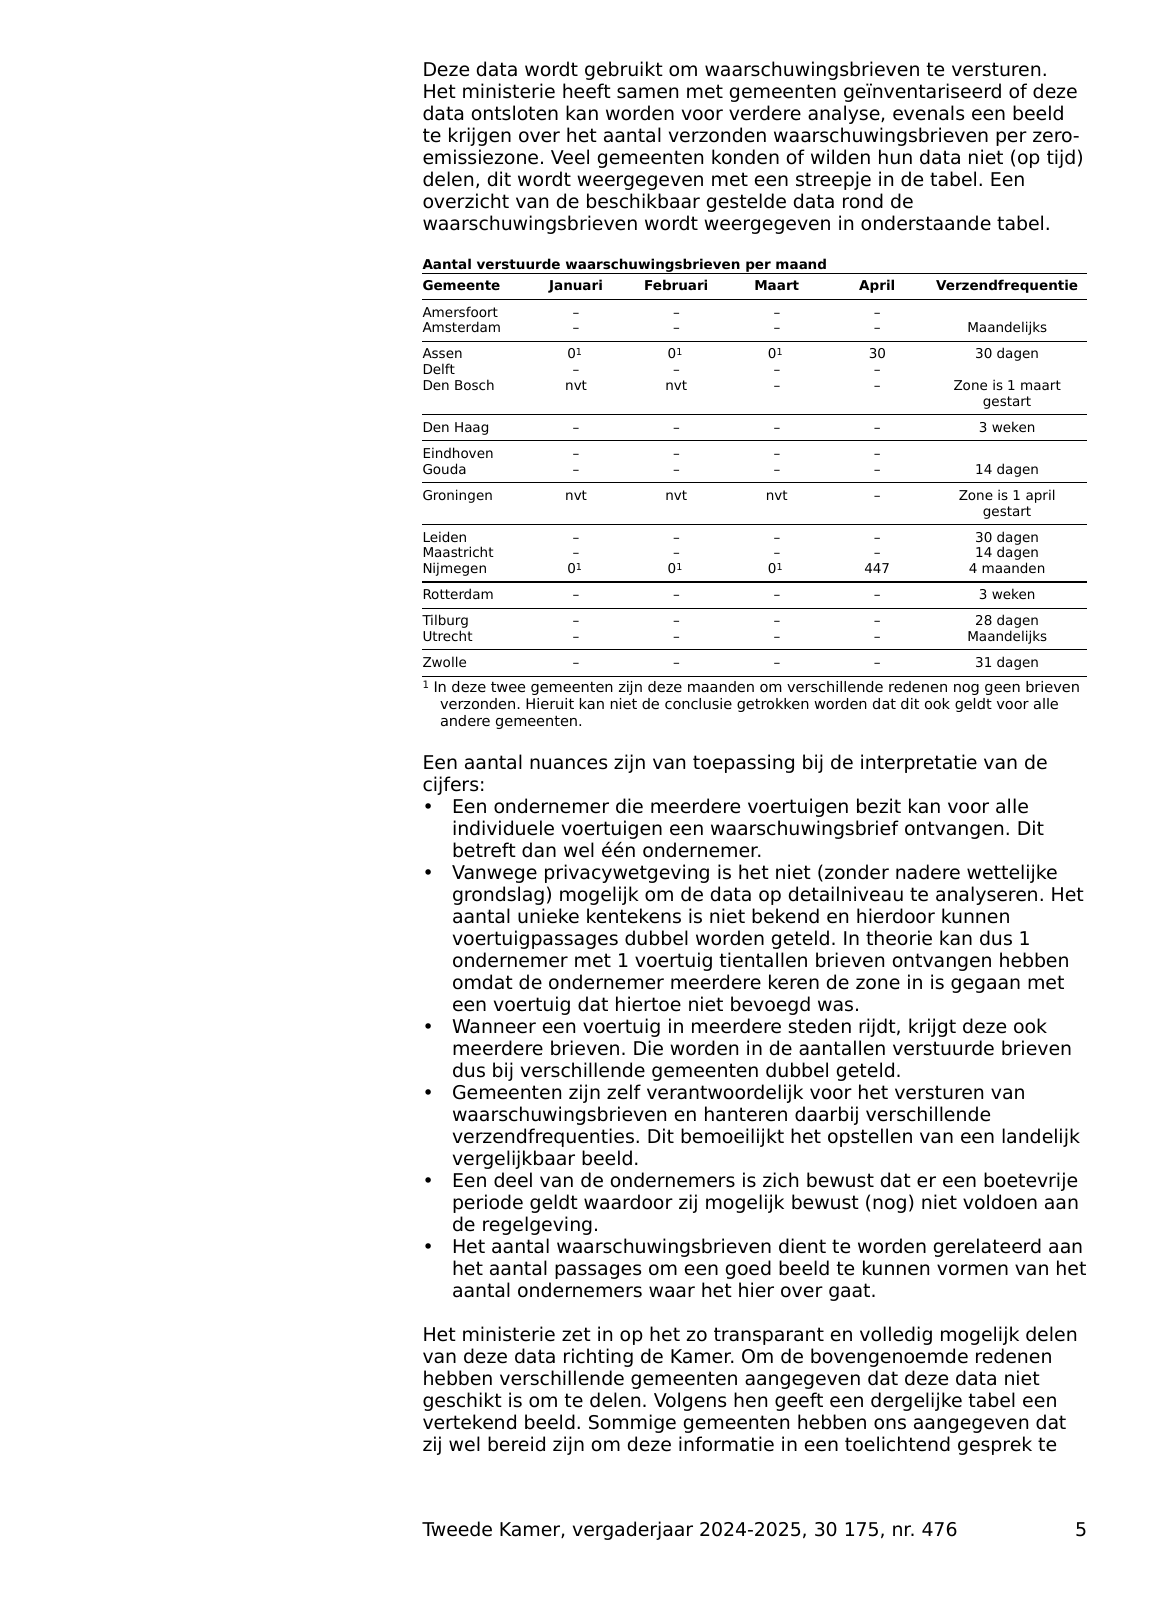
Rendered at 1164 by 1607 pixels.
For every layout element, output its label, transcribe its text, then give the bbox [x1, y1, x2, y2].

table_cell – [827, 629, 927, 649]
table_cell – [726, 320, 827, 341]
table_cell – [827, 362, 927, 378]
table_cell 3 weken [927, 415, 1087, 440]
table_cell – [726, 629, 827, 649]
text • Vanwege privacywetgeving is het niet (zonder nadere wettelijke grondslag) mogelijk om de data op detailniveau te analyseren. Het aantal unieke kentekens is niet bekend en hierdoor kunnen voertuigpassages dubbel worden geteld. In theorie kan dus 1 ondernemer met 1 voertuig tientallen brieven ontvangen hebben omdat de ondernemer meerdere keren de zone in is gegaan met een voertuig dat hiertoe niet bevoegd was. [422, 862, 1087, 1016]
table_cell – [827, 300, 927, 320]
table_cell 28 dagen [927, 609, 1087, 629]
table_cell Zone is 1 maart gestart [927, 378, 1087, 414]
table_cell [927, 362, 1087, 378]
table_cell nvt [526, 483, 626, 524]
table_cell – [726, 415, 827, 440]
table_cell – [626, 362, 726, 378]
table_cell – [526, 320, 626, 341]
table_cell 01 [626, 561, 726, 581]
table_cell – [726, 441, 827, 461]
table_cell 447 [827, 561, 927, 581]
table_cell 01 [626, 342, 726, 362]
table_cell 1 In deze twee gemeenten zijn deze maanden om verschillende redenen nog geen brieven verzonden. Hieruit kan niet de conclusie getrokken worden dat dit ook geldt voor alle andere gemeenten. [422, 677, 1087, 730]
table_cell Januari [526, 274, 626, 299]
table_cell 14 dagen [927, 461, 1087, 482]
table_cell – [827, 415, 927, 440]
table_cell – [827, 525, 927, 545]
table_cell – [626, 650, 726, 676]
table_cell [927, 441, 1087, 461]
table_cell 14 dagen [927, 545, 1087, 561]
table_cell – [626, 629, 726, 649]
table_cell 30 dagen [927, 525, 1087, 545]
table_cell – [626, 525, 726, 545]
table_cell 01 [726, 561, 827, 581]
table_cell – [626, 415, 726, 440]
table_cell Maandelijks [927, 629, 1087, 649]
table_cell – [526, 415, 626, 440]
table_cell nvt [626, 378, 726, 414]
text Een aantal nuances zijn van toepassing bij de interpretatie van de cijfers: [422, 752, 1087, 796]
table_cell Maart [726, 274, 827, 299]
table_cell – [827, 583, 927, 607]
table_cell [927, 300, 1087, 320]
table_cell Utrecht [422, 629, 526, 649]
text Het ministerie zet in op het zo transparant en volledig mogelijk delen van deze data richting de Kamer. Om de bovengenoemde redenen hebben verschillende gemeenten aangegeven dat deze data niet geschikt is om te delen. Volgens hen geeft een dergelijke tabel een vertekend beeld. Sommige gemeenten hebben ons aangegeven dat zij wel bereid zijn om deze informatie in een toelichtend gesprek te [422, 1324, 1087, 1456]
table_cell 01 [526, 342, 626, 362]
table_cell Den Bosch [422, 378, 526, 414]
text • Een ondernemer die meerdere voertuigen bezit kan voor alle individuele voertuigen een waarschuwingsbrief ontvangen. Dit betreft dan wel één ondernemer. [422, 796, 1087, 862]
table_cell – [726, 583, 827, 607]
table_cell Groningen [422, 483, 526, 524]
table_cell – [626, 609, 726, 629]
table_cell Gemeente [422, 274, 526, 299]
table_cell Zone is 1 april gestart [927, 483, 1087, 524]
table_cell Amersfoort [422, 300, 526, 320]
table_cell – [526, 300, 626, 320]
table_cell – [726, 300, 827, 320]
table_header Aantal verstuurde waarschuwingsbrieven per maand [422, 257, 1087, 272]
table_cell 3 weken [927, 583, 1087, 607]
table_cell Eindhoven [422, 441, 526, 461]
table_cell 01 [526, 561, 626, 581]
table_cell – [726, 461, 827, 482]
table_cell Februari [626, 274, 726, 299]
table_cell Amsterdam [422, 320, 526, 341]
table_cell – [526, 461, 626, 482]
table_cell Verzendfrequentie [927, 274, 1087, 299]
text • Het aantal waarschuwingsbrieven dient te worden gerelateerd aan het aantal passages om een goed beeld te kunnen vormen van het aantal ondernemers waar het hier over gaat. [422, 1236, 1087, 1302]
table_cell nvt [626, 483, 726, 524]
table_cell Maastricht [422, 545, 526, 561]
table_cell Zwolle [422, 650, 526, 676]
table_cell Maandelijks [927, 320, 1087, 341]
table_cell Delft [422, 362, 526, 378]
text Deze data wordt gebruikt om waarschuwingsbrieven te versturen. Het ministerie heeft samen met gemeenten geïnventariseerd of deze data ontsloten kan worden voor verdere analyse, evenals een beeld te krijgen over het aantal verzonden waarschuwingsbrieven per zero-emissiezone. Veel gemeenten konden of wilden hun data niet (op tijd) delen, dit wordt weergegeven met een streepje in de tabel. Een overzicht van de beschikbaar gestelde data rond de waarschuwingsbrieven wordt weergegeven in onderstaande tabel. [422, 59, 1087, 235]
table_cell – [827, 441, 927, 461]
table_cell Assen [422, 342, 526, 362]
text • Wanneer een voertuig in meerdere steden rijdt, krijgt deze ook meerdere brieven. Die worden in de aantallen verstuurde brieven dus bij verschillende gemeenten dubbel geteld. [422, 1016, 1087, 1082]
table_cell – [626, 545, 726, 561]
table_cell Den Haag [422, 415, 526, 440]
table_cell 30 [827, 342, 927, 362]
table_cell – [827, 320, 927, 341]
table_cell – [526, 525, 626, 545]
table_cell – [526, 441, 626, 461]
table_cell – [626, 300, 726, 320]
table_cell – [827, 609, 927, 629]
table_cell – [726, 609, 827, 629]
table_cell – [827, 461, 927, 482]
table_cell Leiden [422, 525, 526, 545]
table_cell 30 dagen [927, 342, 1087, 362]
table_cell Gouda [422, 461, 526, 482]
table_cell – [827, 378, 927, 414]
table_cell – [726, 525, 827, 545]
table_cell – [626, 320, 726, 341]
table_cell – [726, 362, 827, 378]
table_cell – [626, 583, 726, 607]
text • Een deel van de ondernemers is zich bewust dat er een boetevrije periode geldt waardoor zij mogelijk bewust (nog) niet voldoen aan de regelgeving. [422, 1170, 1087, 1236]
table_cell 31 dagen [927, 650, 1087, 676]
table_cell – [626, 461, 726, 482]
table_cell nvt [526, 378, 626, 414]
table_cell 4 maanden [927, 561, 1087, 581]
table_cell – [526, 545, 626, 561]
table_cell – [526, 583, 626, 607]
table_cell – [526, 609, 626, 629]
table_cell nvt [726, 483, 827, 524]
table_cell Tilburg [422, 609, 526, 629]
table_cell – [726, 650, 827, 676]
table_cell – [626, 441, 726, 461]
text • Gemeenten zijn zelf verantwoordelijk voor het versturen van waarschuwingsbrieven en hanteren daarbij verschillende verzendfrequenties. Dit bemoeilijkt het opstellen van een landelijk vergelijkbaar beeld. [422, 1082, 1087, 1170]
table_cell 01 [726, 342, 827, 362]
table_cell – [526, 362, 626, 378]
table_cell Rotterdam [422, 583, 526, 607]
table_cell – [726, 378, 827, 414]
table_cell Nijmegen [422, 561, 526, 581]
table_cell April [827, 274, 927, 299]
table_cell – [526, 650, 626, 676]
table_cell – [526, 629, 626, 649]
table_cell – [827, 650, 927, 676]
table_cell – [827, 545, 927, 561]
table_cell – [827, 483, 927, 524]
table_cell – [726, 545, 827, 561]
